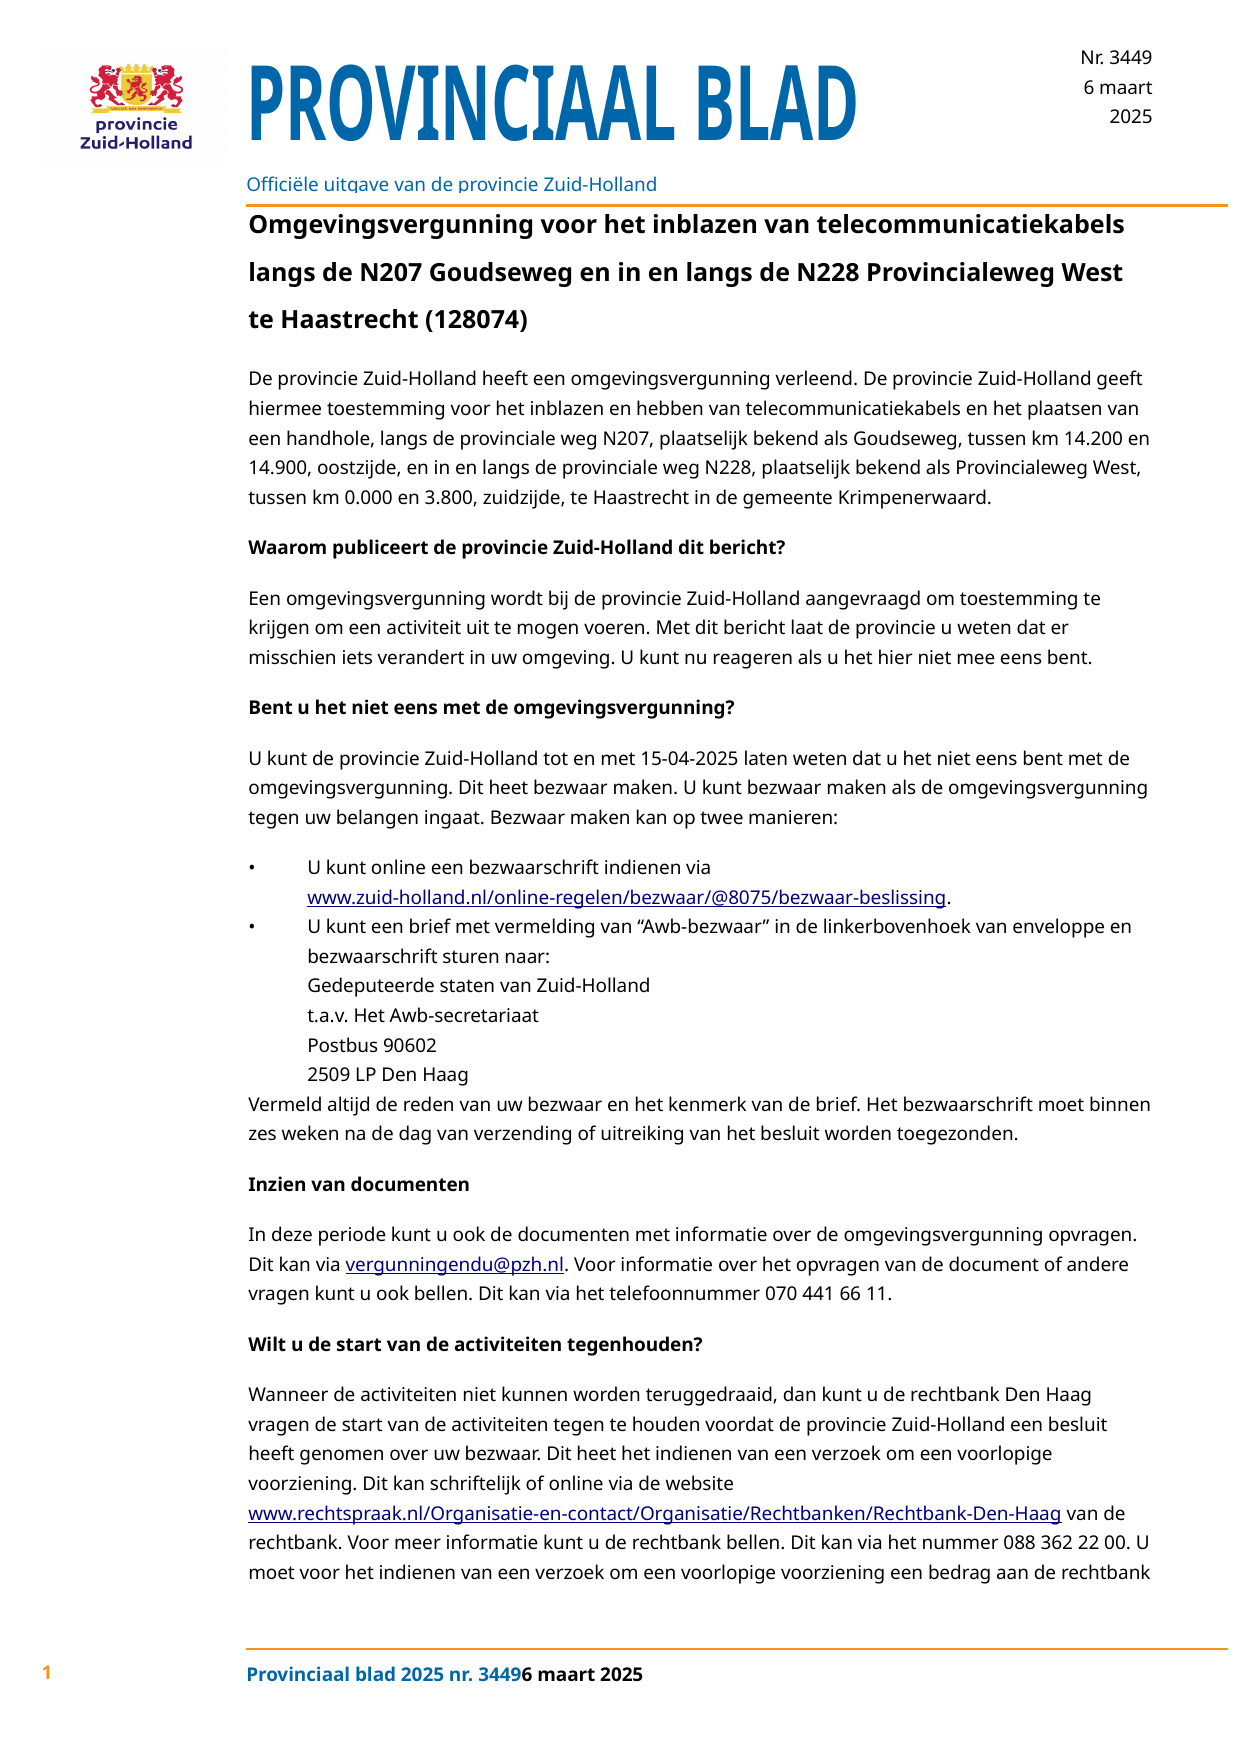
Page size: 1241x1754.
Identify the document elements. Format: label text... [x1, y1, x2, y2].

text Omgevingsvergunning voor het inblazen van telecommunicatiekabels langs de N207 Goudseweg en in en langs de N228 Provincialeweg West te Haastrecht (128074) [248, 207, 1152, 336]
text In deze periode kunt u ook de documenten met informatie over de omgevingsvergunning opvragen. Dit kan via vergunningendu@pzh.nl. Voor informatie over het opvragen van de document of andere vragen kunt u ook bellen. Dit kan via het telefoonnummer 070 441 66 11. [248, 1221, 1152, 1306]
list t.a.v. Het Awb-secretariaat [248, 1002, 1152, 1028]
list 2509 LP Den Haag [248, 1061, 1152, 1087]
text Een omgevingsvergunning wordt bij de provincie Zuid-Holland aangevraagd om toestemming te krijgen om een activiteit uit te mogen voeren. Met dit bericht laat de provincie u weten dat er misschien iets verandert in uw omgeving. U kunt nu reageren als u het hier niet mee eens bent. [248, 585, 1152, 669]
picture [41, 47, 231, 172]
text Wilt u de start van de activiteiten tegenhouden? [248, 1331, 1152, 1357]
text Bent u het niet eens met de omgevingsvergunning? [248, 694, 1152, 720]
list U kunt een brief met vermelding van “Awb-bezwaar” in de linkerbovenhoek van enveloppe en bezwaarschrift sturen naar: [248, 913, 1152, 969]
text Waarom publiceert de provincie Zuid-Holland dit bericht? [248, 534, 1152, 560]
list U kunt online een bezwaarschrift indienen via www.zuid-holland.nl/online-regelen/bezwaar/@8075/bezwaar-beslissing. [248, 854, 1152, 909]
text De provincie Zuid-Holland heeft een omgevingsvergunning verleend. De provincie Zuid-Holland geeft hiermee toestemming voor het inblazen en hebben van telecommunicatiekabels en het plaatsen van een handhole, langs de provinciale weg N207, plaatselijk bekend als Goudseweg, tussen km 14.200 en 14.900, oostzijde, en in en langs de provinciale weg N228, plaatselijk bekend als Provincialeweg West, tussen km 0.000 en 3.800, zuidzijde, te Haastrecht in de gemeente Krimpenerwaard. [248, 366, 1152, 509]
text Inzien van documenten [248, 1171, 1152, 1197]
list Gedeputeerde staten van Zuid-Holland [248, 973, 1152, 998]
list Postbus 90602 [248, 1032, 1152, 1057]
text Wanneer de activiteiten niet kunnen worden teruggedraaid, dan kunt u de rechtbank Den Haag vragen de start van de activiteiten tegen te houden voordat de provincie Zuid-Holland een besluit heeft genomen over uw bezwaar. Dit heet het indienen van een verzoek om een voorlopige voorziening. Dit kan schriftelijk of online via de website www.rechtspraak.nl/Organisatie-en-contact/Organisatie/Rechtbanken/Rechtbank-Den-Haag van de rechtbank. Voor meer informatie kunt u de rechtbank bellen. Dit kan via het nummer 088 362 22 00. U moet voor het indienen van een verzoek om een voorlopige voorziening een bedrag aan de rechtbank [248, 1381, 1152, 1584]
text U kunt de provincie Zuid-Holland tot en met 15-04-2025 laten weten dat u het niet eens bent met de omgevingsvergunning. Dit heet bezwaar maken. U kunt bezwaar maken als de omgevingsvergunning tegen uw belangen ingaat. Bezwaar maken kan op twee manieren: [248, 745, 1152, 829]
text Vermeld altijd de reden van uw bezwaar en het kenmerk van de brief. Het bezwaarschrift moet binnen zes weken na de dag van verzending of uitreiking van het besluit worden toegezonden. [248, 1091, 1152, 1146]
